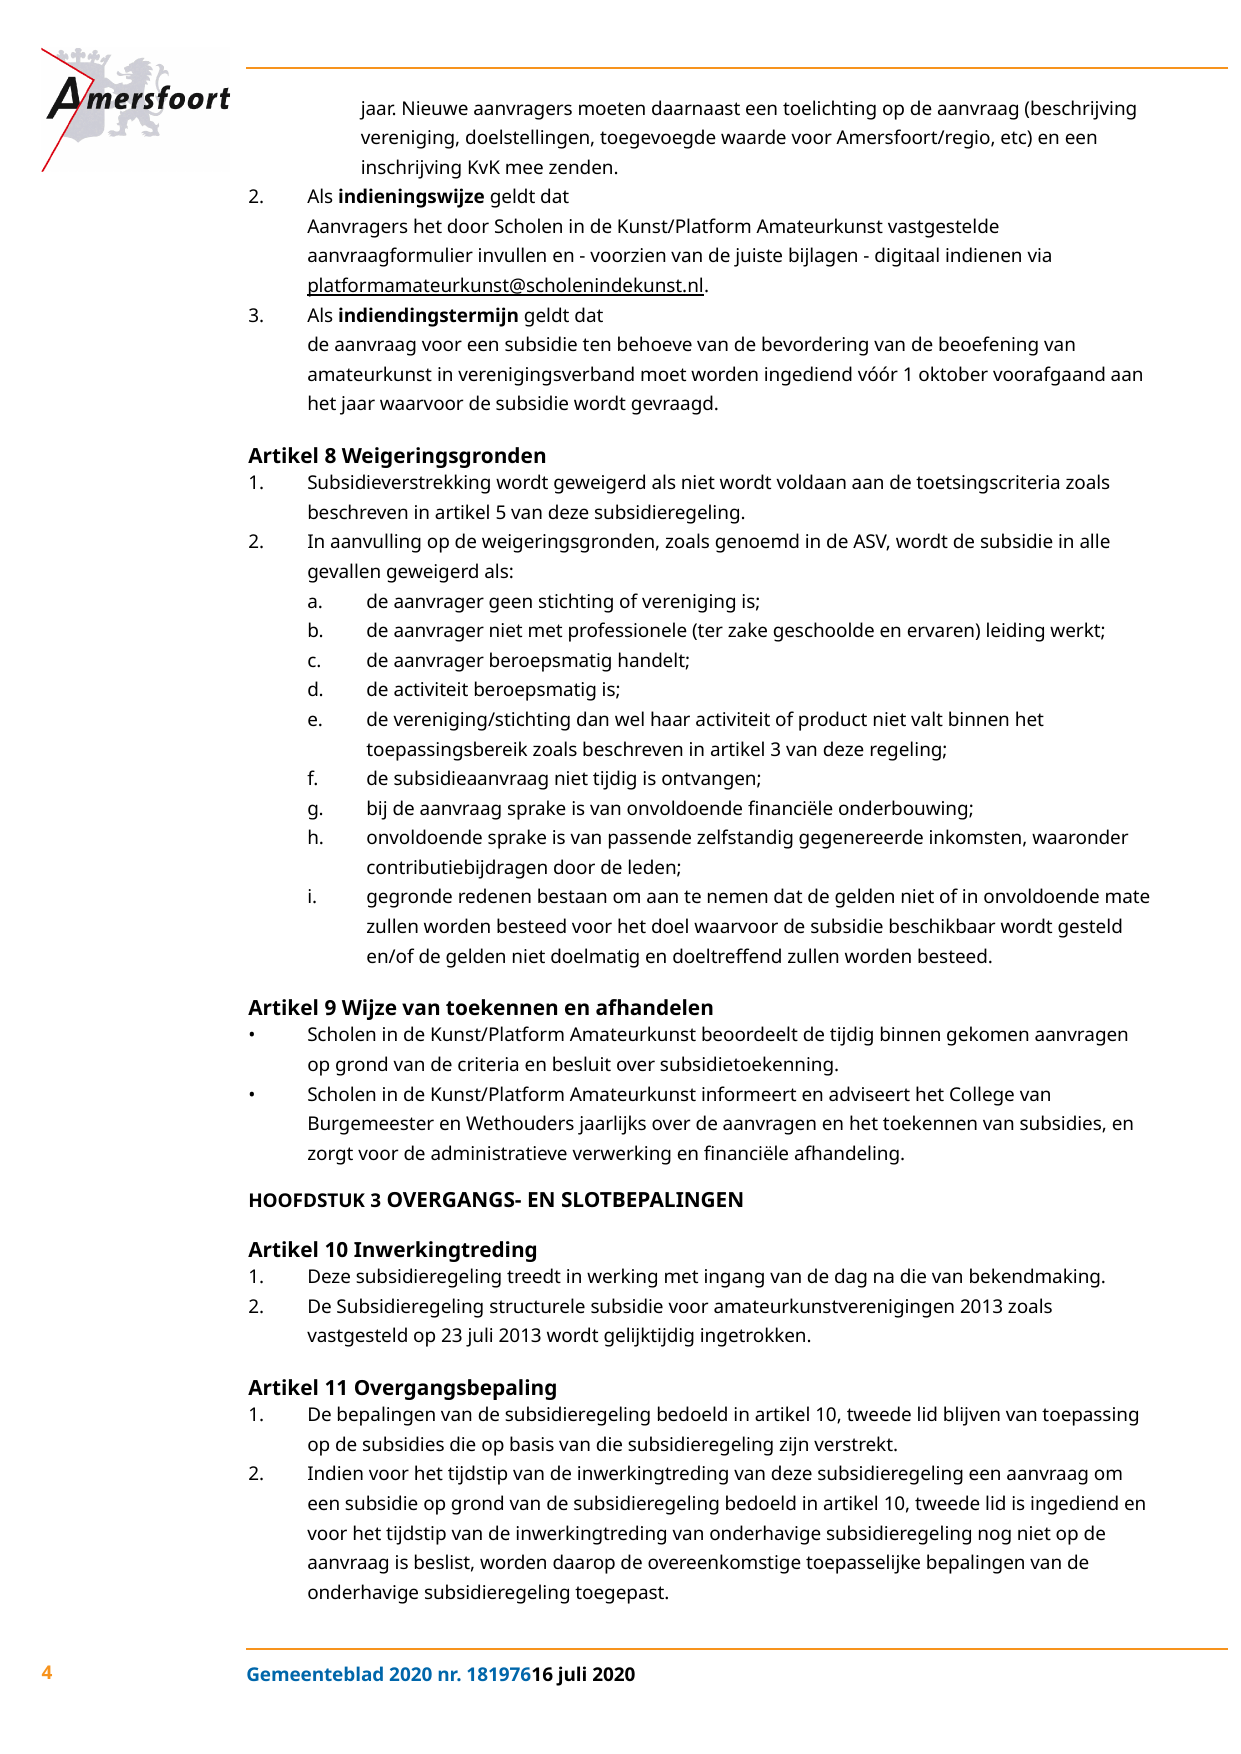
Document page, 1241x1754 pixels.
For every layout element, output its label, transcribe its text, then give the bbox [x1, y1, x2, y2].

list bij de aanvraag sprake is van onvoldoende financiële onderbouwing; [307, 795, 1152, 821]
list de aanvrager beroepsmatig handelt; [307, 647, 1152, 673]
text HOOFDSTUK 3 OVERGANGS- EN SLOTBEPALINGEN [248, 1186, 1152, 1214]
list de vereniging/stichting dan wel haar activiteit of product niet valt binnen het toepassingsbereik zoals beschreven in artikel 3 van deze regeling; [307, 706, 1152, 761]
list Scholen in de Kunst/Platform Amateurkunst informeert en adviseert het College van Burgemeester en Wethouders jaarlijks over de aanvragen en het toekennen van subsidies, en zorgt voor de administratieve verwerking en financiële afhandeling. [248, 1081, 1152, 1166]
list de aanvrager geen stichting of vereniging is; [307, 588, 1152, 613]
list Indien voor het tijdstip van de inwerkingtreding van deze subsidieregeling een aanvraag om een subsidie op grond van de subsidieregeling bedoeld in artikel 10, tweede lid is ingediend en voor het tijdstip van de inwerkingtreding van onderhavige subsidieregeling nog niet op de aanvraag is beslist, worden daarop de overeenkomstige toepasselijke bepalingen van de onderhavige subsidieregeling toegepast. [248, 1461, 1152, 1604]
list In aanvulling op de weigeringsgronden, zoals genoemd in de ASV, wordt de subsidie in alle gevallen geweigerd als: [248, 529, 1152, 584]
list de subsidieaanvraag niet tijdig is ontvangen; [307, 765, 1152, 791]
picture [41, 47, 231, 172]
list Scholen in de Kunst/Platform Amateurkunst beoordeelt de tijdig binnen gekomen aanvragen op grond van de criteria en besluit over subsidietoekenning. [248, 1022, 1152, 1077]
list Deze subsidieregeling treedt in werking met ingang van de dag na die van bekendmaking. [248, 1263, 1152, 1289]
list de aanvrager niet met professionele (ter zake geschoolde en ervaren) leiding werkt; [307, 617, 1152, 643]
text Artikel 10 Inwerkingtreding [248, 1235, 1152, 1263]
list Als indiendingstermijn geldt dat [248, 302, 1152, 328]
text Artikel 9 Wijze van toekennen en afhandelen [248, 993, 1152, 1022]
list de aanvraag voor een subsidie ten behoeve van de bevordering van de beoefening van amateurkunst in verenigingsverband moet worden ingediend vóór 1 oktober voorafgaand aan het jaar waarvoor de subsidie wordt gevraagd. [248, 331, 1152, 416]
text Artikel 11 Overgangsbepaling [248, 1373, 1152, 1401]
list Als indieningswijze geldt dat [248, 183, 1152, 209]
list Aanvragers het door Scholen in de Kunst/Platform Amateurkunst vastgestelde aanvraagformulier invullen en - voorzien van de juiste bijlagen - digitaal indienen via platformamateurkunst@scholenindekunst.nl. [248, 213, 1152, 298]
text Artikel 8 Weigeringsgronden [248, 441, 1152, 469]
list De bepalingen van de subsidieregeling bedoeld in artikel 10, tweede lid blijven van toepassing op de subsidies die op basis van die subsidieregeling zijn verstrekt. [248, 1401, 1152, 1457]
list Subsidieverstrekking wordt geweigerd als niet wordt voldaan aan de toetsingscriteria zoals beschreven in artikel 5 van deze subsidieregeling. [248, 469, 1152, 525]
list De Subsidieregeling structurele subsidie voor amateurkunstverenigingen 2013 zoals vastgesteld op 23 juli 2013 wordt gelijktijdig ingetrokken. [248, 1293, 1152, 1348]
list de activiteit beroepsmatig is; [307, 677, 1152, 702]
list gegronde redenen bestaan om aan te nemen dat de gelden niet of in onvoldoende mate zullen worden besteed voor het doel waarvoor de subsidie beschikbaar wordt gesteld en/of de gelden niet doelmatig en doeltreffend zullen worden besteed. [307, 884, 1152, 968]
list jaar. Nieuwe aanvragers moeten daarnaast een toelichting op de aanvraag (beschrijving vereniging, doelstellingen, toegevoegde waarde voor Amersfoort/regio, etc) en een inschrijving KvK mee zenden. [323, 95, 1152, 180]
list onvoldoende sprake is van passende zelfstandig gegenereerde inkomsten, waaronder contributiebijdragen door de leden; [307, 824, 1152, 880]
